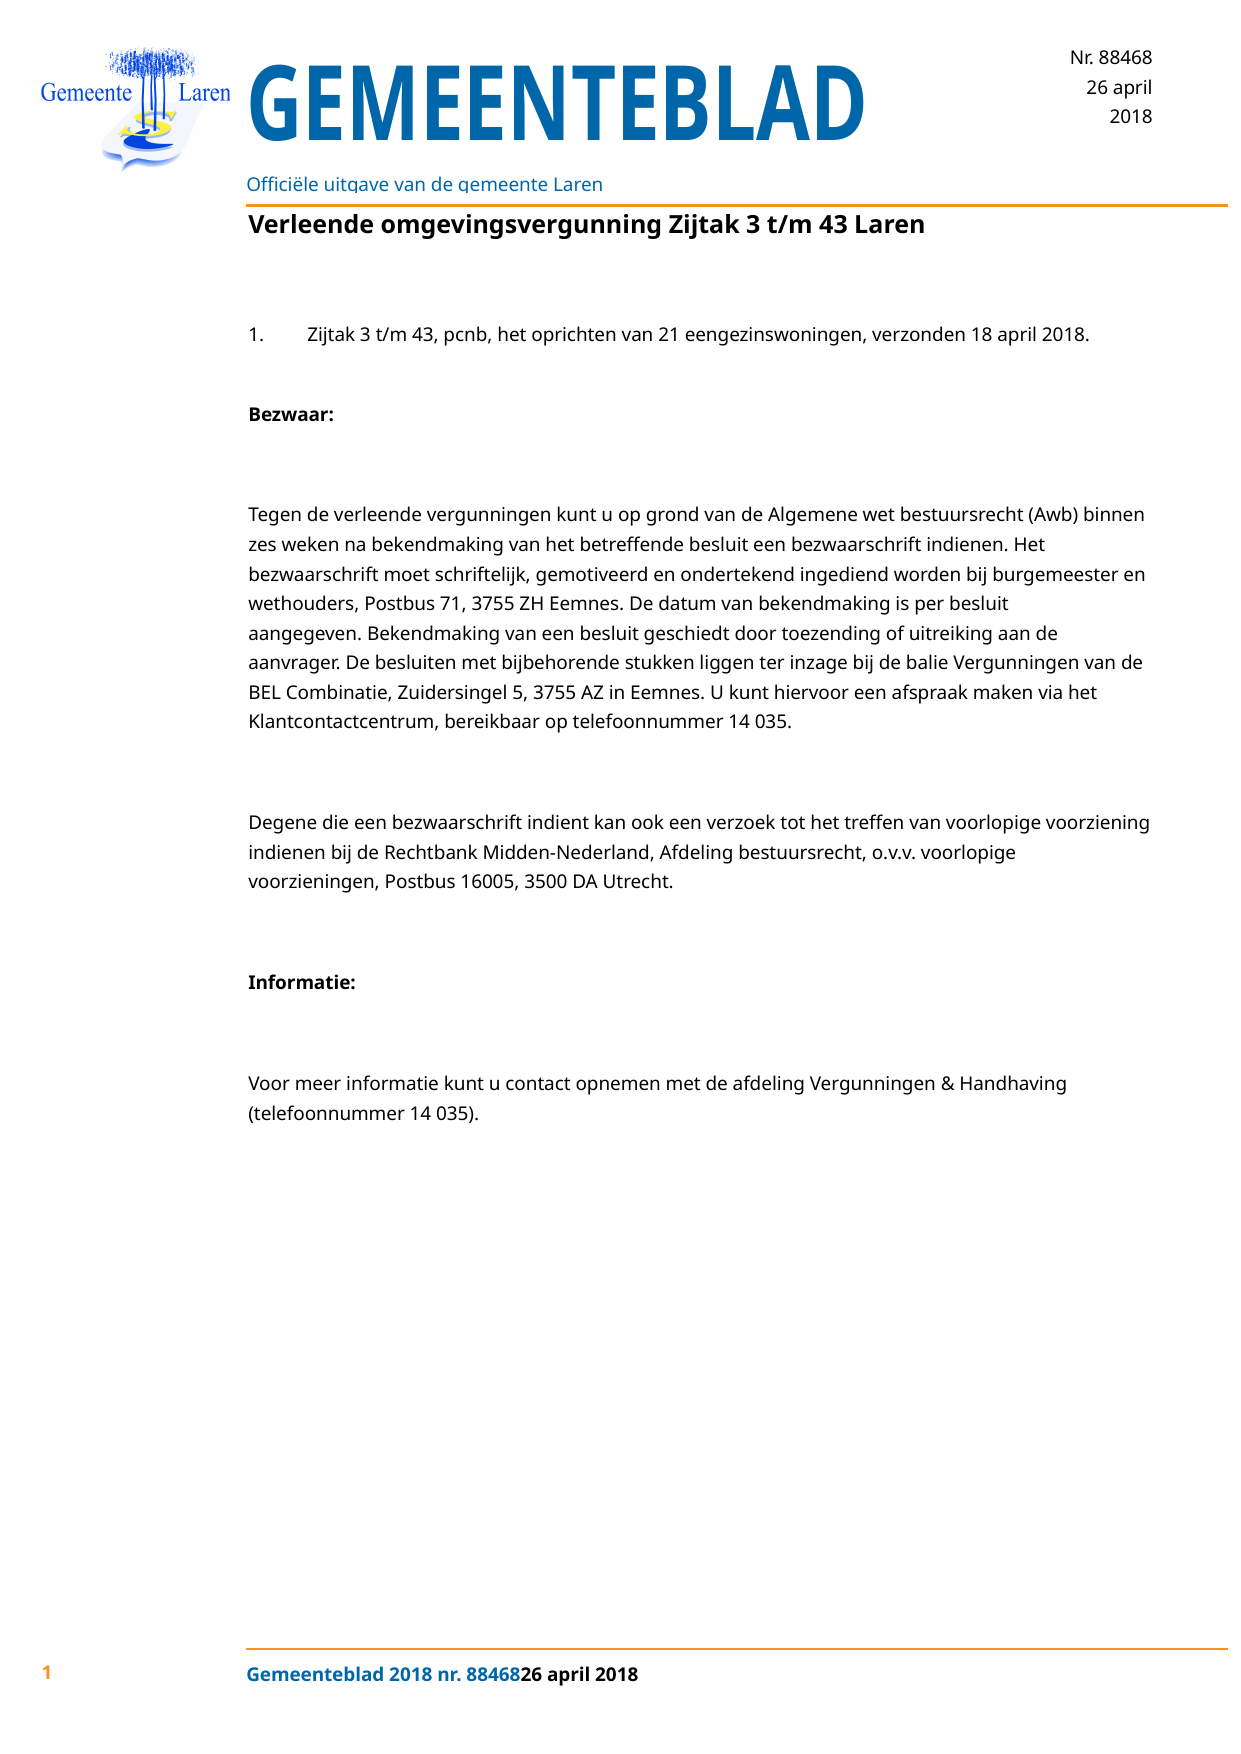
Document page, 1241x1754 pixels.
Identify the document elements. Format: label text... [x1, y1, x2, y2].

text Verleende omgevingsvergunning Zijtak 3 t/m 43 Laren [248, 207, 1152, 241]
picture [41, 47, 231, 172]
text Informatie: [248, 969, 1152, 995]
text Degene die een bezwaarschrift indient kan ook een verzoek tot het treffen van voorlopige voorziening indienen bij de Rechtbank Midden-Nederland, Afdeling bestuursrecht, o.v.v. voorlopige voorzieningen, Postbus 16005, 3500 DA Utrecht. [248, 809, 1152, 894]
list Zijtak 3 t/m 43, pcnb, het oprichten van 21 eengezinswoningen, verzonden 18 april 2018. [248, 321, 1152, 346]
text Voor meer informatie kunt u contact opnemen met de afdeling Vergunningen & Handhaving (telefoonnummer 14 035). [248, 1070, 1152, 1126]
text Bezwaar: [248, 401, 1152, 426]
text Tegen de verleende vergunningen kunt u op grond van de Algemene wet bestuursrecht (Awb) binnen zes weken na bekendmaking van het betreffende besluit een bezwaarschrift indienen. Het bezwaarschrift moet schriftelijk, gemotiveerd en ondertekend ingediend worden bij burgemeester en wethouders, Postbus 71, 3755 ZH Eemnes. De datum van bekendmaking is per besluit aangegeven. Bekendmaking van een besluit geschiedt door toezending of uitreiking aan de aanvrager. De besluiten met bijbehorende stukken liggen ter inzage bij de balie Vergunningen van de BEL Combinatie, Zuidersingel 5, 3755 AZ in Eemnes. U kunt hiervoor een afspraak maken via het Klantcontactcentrum, bereikbaar op telefoonnummer 14 035. [248, 502, 1152, 734]
